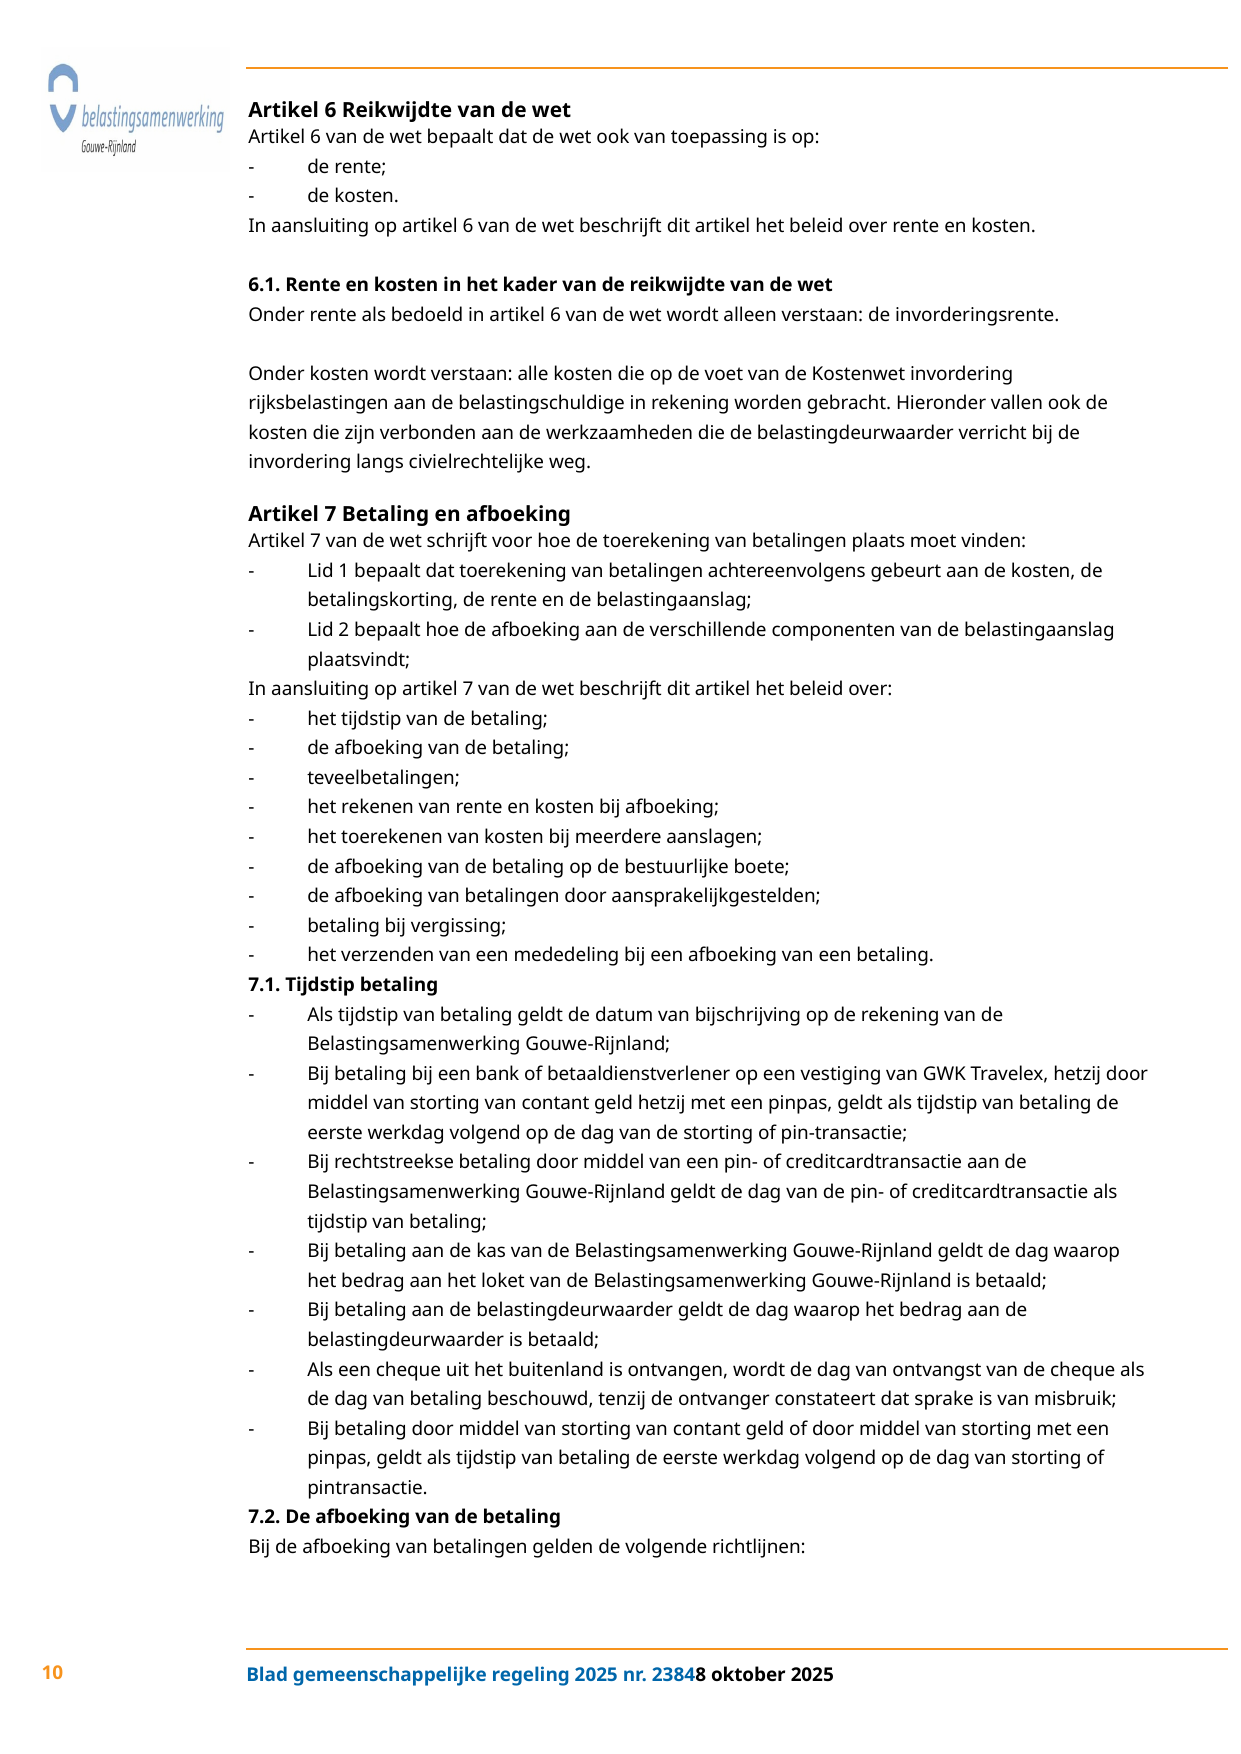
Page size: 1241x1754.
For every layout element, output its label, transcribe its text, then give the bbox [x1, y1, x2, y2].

text Artikel 6 van de wet bepaalt dat de wet ook van toepassing is op: [248, 123, 1152, 149]
list de afboeking van betalingen door aansprakelijkgestelden; [248, 882, 1152, 908]
list het tijdstip van de betaling; [248, 705, 1152, 731]
list het rekenen van rente en kosten bij afboeking; [248, 794, 1152, 819]
list Bij betaling aan de kas van de Belastingsamenwerking Gouwe-Rijnland geldt de dag waarop het bedrag aan het loket van de Belastingsamenwerking Gouwe-Rijnland is betaald; [248, 1237, 1152, 1293]
text Artikel 7 Betaling en afboeking [248, 499, 1152, 527]
list Lid 2 bepaalt hoe de afboeking aan de verschillende componenten van de belastingaanslag plaatsvindt; [248, 616, 1152, 672]
list Lid 1 bepaalt dat toerekening van betalingen achtereenvolgens gebeurt aan de kosten, de betalingskorting, de rente en de belastingaanslag; [248, 557, 1152, 612]
list de afboeking van de betaling op de bestuurlijke boete; [248, 853, 1152, 879]
list Als een cheque uit het buitenland is ontvangen, wordt de dag van ontvangst van de cheque als de dag van betaling beschouwd, tenzij de ontvanger constateert dat sprake is van misbruik; [248, 1356, 1152, 1411]
text Bij de afboeking van betalingen gelden de volgende richtlijnen: [248, 1533, 1152, 1559]
list Bij rechtstreekse betaling door middel van een pin- of creditcardtransactie aan de Belastingsamenwerking Gouwe-Rijnland geldt de dag van de pin- of creditcardtransactie als tijdstip van betaling; [248, 1149, 1152, 1234]
text In aansluiting op artikel 6 van de wet beschrijft dit artikel het beleid over rente en kosten. [248, 212, 1152, 238]
text 7.1. Tijdstip betaling [248, 971, 1152, 997]
list Bij betaling door middel van storting van contant geld of door middel van storting met een pinpas, geldt als tijdstip van betaling de eerste werkdag volgend op de dag van storting of pintransactie. [248, 1415, 1152, 1500]
list betaling bij vergissing; [248, 912, 1152, 938]
text In aansluiting op artikel 7 van de wet beschrijft dit artikel het beleid over: [248, 675, 1152, 701]
text 6.1. Rente en kosten in het kader van de reikwijdte van de wet [248, 271, 1152, 297]
list teveelbetalingen; [248, 764, 1152, 790]
list de rente; [248, 153, 1152, 178]
text Artikel 7 van de wet schrijft voor hoe de toerekening van betalingen plaats moet vinden: [248, 527, 1152, 553]
picture [41, 47, 231, 172]
text Onder kosten wordt verstaan: alle kosten die op de voet van de Kostenwet invordering rijksbelastingen aan de belastingschuldige in rekening worden gebracht. Hieronder vallen ook de kosten die zijn verbonden aan de werkzaamheden die de belastingdeurwaarder verricht bij de invordering langs civielrechtelijke weg. [248, 360, 1152, 474]
list de kosten. [248, 182, 1152, 208]
text Artikel 6 Reikwijdte van de wet [248, 95, 1152, 123]
list het toerekenen van kosten bij meerdere aanslagen; [248, 823, 1152, 849]
text Onder rente als bedoeld in artikel 6 van de wet wordt alleen verstaan: de invorderingsrente. [248, 301, 1152, 326]
text 7.2. De afboeking van de betaling [248, 1504, 1152, 1529]
list de afboeking van de betaling; [248, 734, 1152, 760]
list Bij betaling aan de belastingdeurwaarder geldt de dag waarop het bedrag aan de belastingdeurwaarder is betaald; [248, 1297, 1152, 1352]
list het verzenden van een mededeling bij een afboeking van een betaling. [248, 942, 1152, 967]
list Bij betaling bij een bank of betaaldienstverlener op een vestiging van GWK Travelex, hetzij door middel van storting van contant geld hetzij met een pinpas, geldt als tijdstip van betaling de eerste werkdag volgend op de dag van de storting of pin-transactie; [248, 1060, 1152, 1145]
list Als tijdstip van betaling geldt de datum van bijschrijving op de rekening van de Belastingsamenwerking Gouwe-Rijnland; [248, 1001, 1152, 1056]
